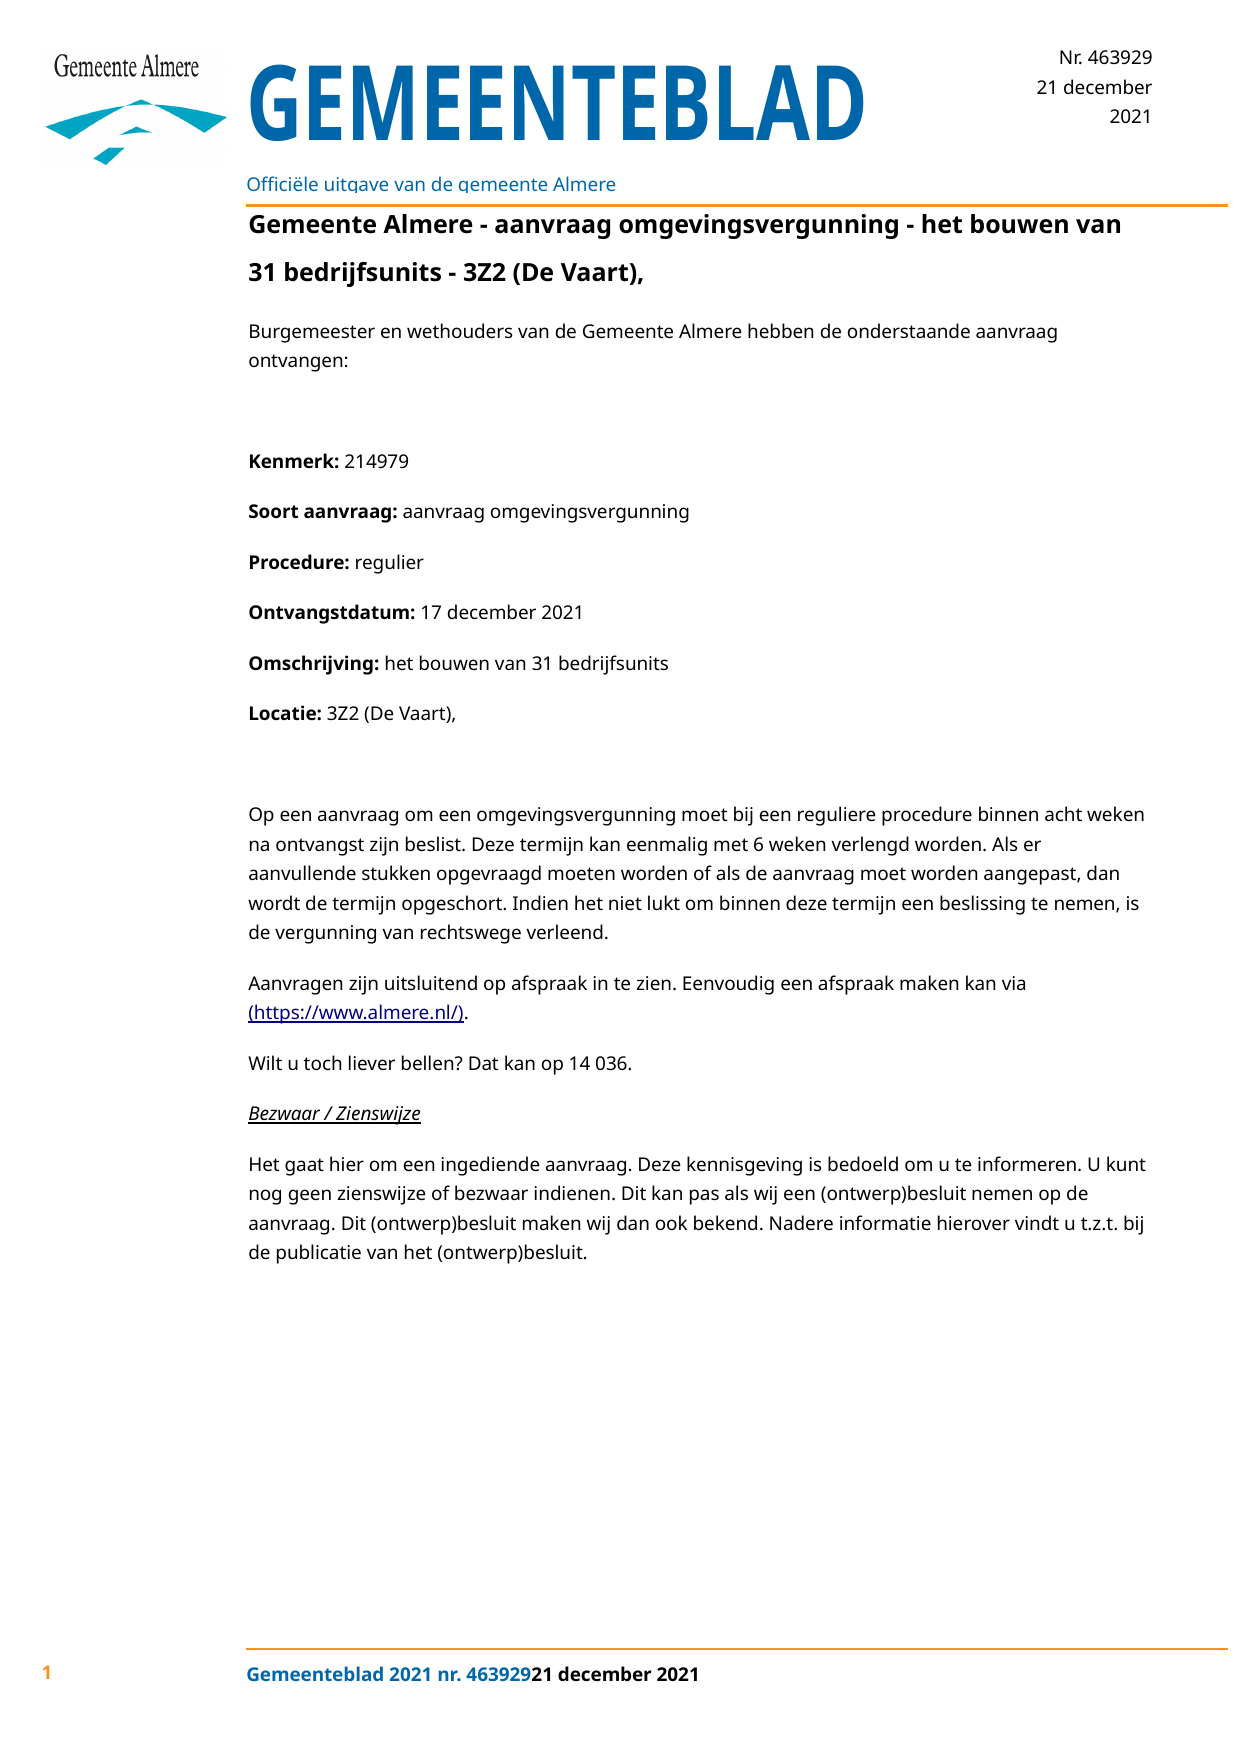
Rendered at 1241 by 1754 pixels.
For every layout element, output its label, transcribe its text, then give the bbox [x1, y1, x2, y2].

picture [41, 47, 231, 172]
text Omschrijving: het bouwen van 31 bedrijfsunits [248, 650, 1152, 676]
text Kenmerk: 214979 [248, 448, 1152, 474]
text Op een aanvraag om een omgevingsvergunning moet bij een reguliere procedure binnen acht weken na ontvangst zijn beslist. Deze termijn kan eenmalig met 6 weken verlengd worden. Als er aanvullende stukken opgevraagd moeten worden of als de aanvraag moet worden aangepast, dan wordt de termijn opgeschort. Indien het niet lukt om binnen deze termijn een beslissing te nemen, is de vergunning van rechtswege verleend. [248, 801, 1152, 945]
text Bezwaar / Zienswijze [248, 1100, 1152, 1126]
text Locatie: 3Z2 (De Vaart), [248, 700, 1152, 726]
text Burgemeester en wethouders van de Gemeente Almere hebben de onderstaande aanvraag ontvangen: [248, 318, 1152, 373]
text Soort aanvraag: aanvraag omgevingsvergunning [248, 499, 1152, 524]
text Procedure: regulier [248, 549, 1152, 575]
text Wilt u toch liever bellen? Dat kan op 14 036. [248, 1050, 1152, 1076]
text Het gaat hier om een ingediende aanvraag. Deze kennisgeving is bedoeld om u te informeren. U kunt nog geen zienswijze of bezwaar indienen. Dit kan pas als wij een (ontwerp)besluit nemen op de aanvraag. Dit (ontwerp)besluit maken wij dan ook bekend. Nadere informatie hierover vindt u t.z.t. bij de publicatie van het (ontwerp)besluit. [248, 1151, 1152, 1265]
text Gemeente Almere - aanvraag omgevingsvergunning - het bouwen van 31 bedrijfsunits - 3Z2 (De Vaart), [248, 207, 1152, 288]
text Aanvragen zijn uitsluitend op afspraak in te zien. Eenvoudig een afspraak maken kan via (https://www.almere.nl/). [248, 970, 1152, 1025]
text Ontvangstdatum: 17 december 2021 [248, 599, 1152, 625]
